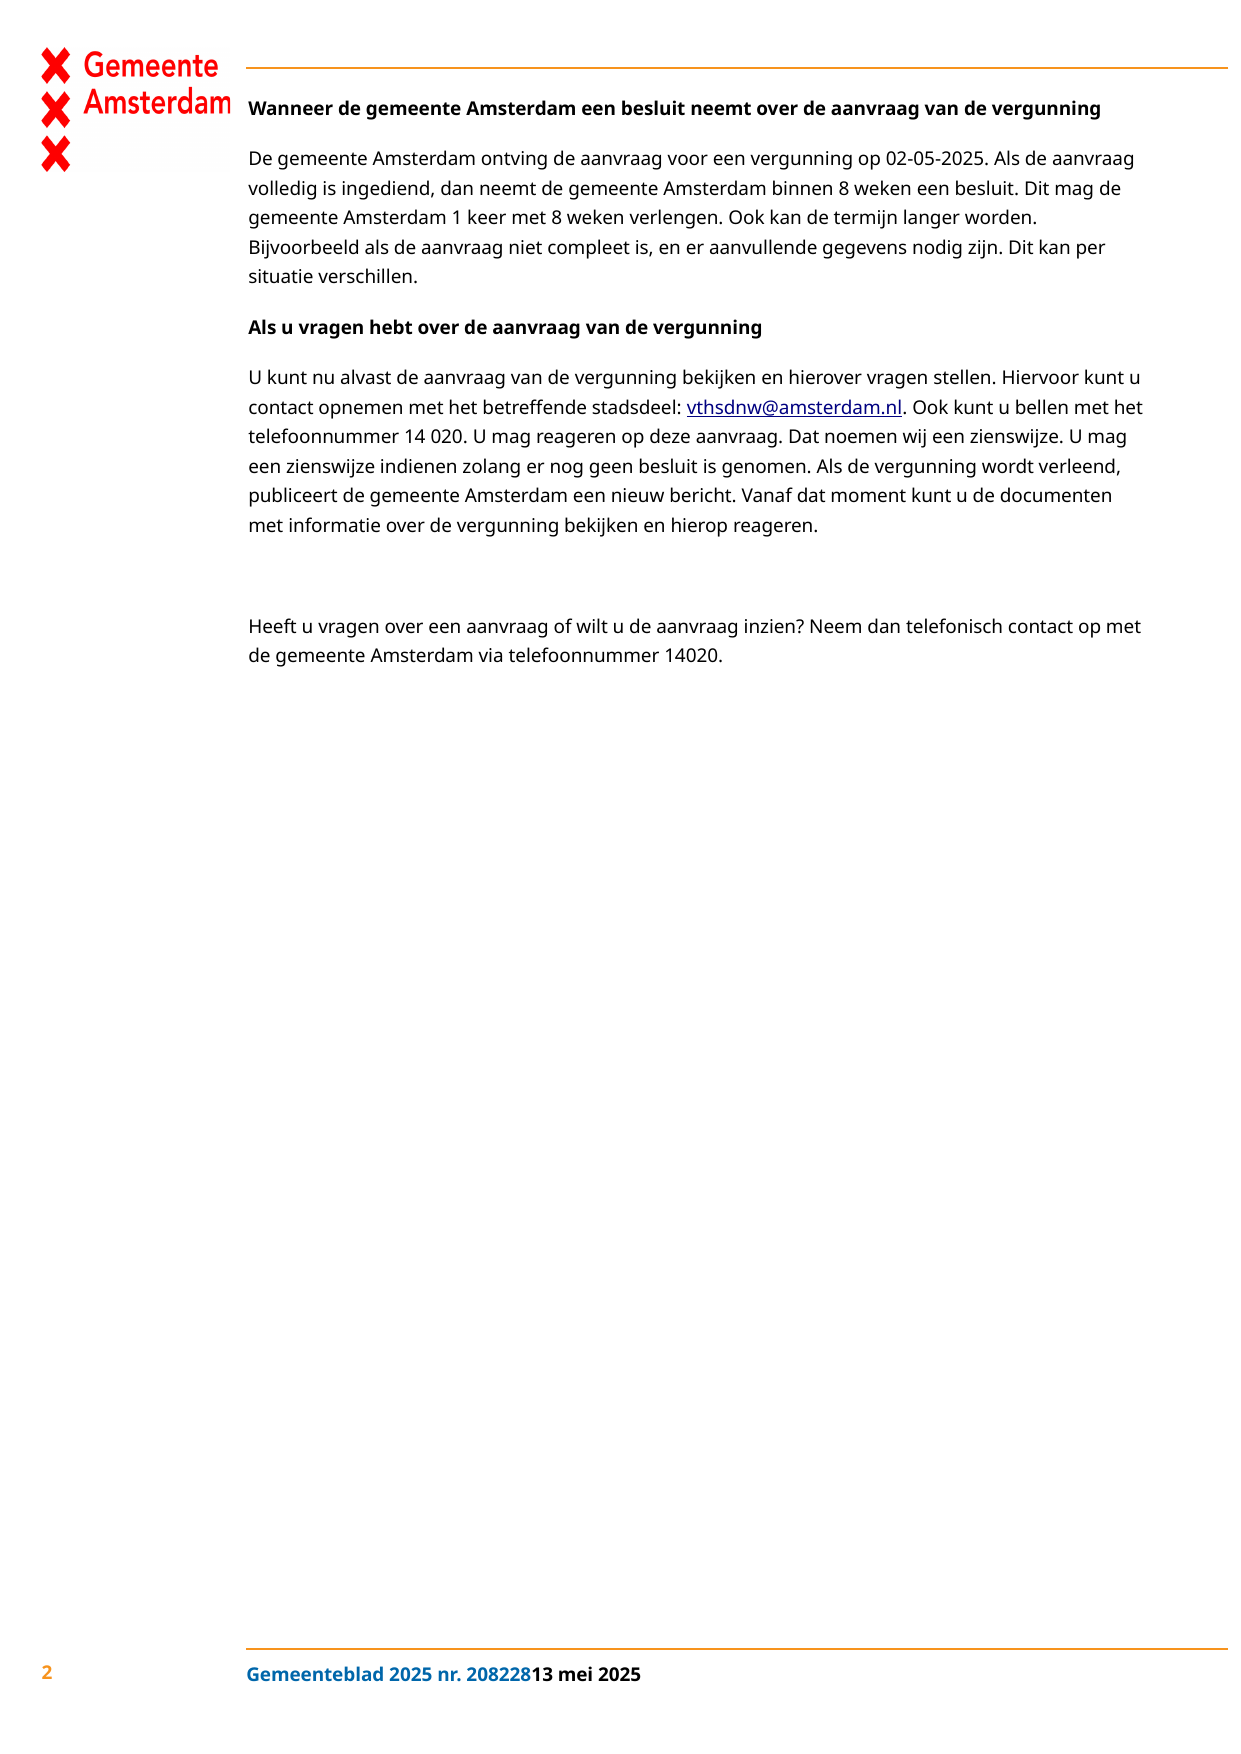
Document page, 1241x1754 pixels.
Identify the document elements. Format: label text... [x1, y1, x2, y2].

picture [41, 47, 231, 172]
text Als u vragen hebt over de aanvraag van de vergunning [248, 314, 1152, 340]
text Heeft u vragen over een aanvraag of wilt u de aanvraag inzien? Neem dan telefonisch contact op met de gemeente Amsterdam via telefoonnummer 14020. [248, 613, 1152, 668]
text Wanneer de gemeente Amsterdam een besluit neemt over de aanvraag van de vergunning [248, 95, 1152, 121]
text U kunt nu alvast de aanvraag van de vergunning bekijken en hierover vragen stellen. Hiervoor kunt u contact opnemen met het betreffende stadsdeel: vthsdnw@amsterdam.nl. Ook kunt u bellen met het telefoonnummer 14 020. U mag reageren op deze aanvraag. Dat noemen wij een zienswijze. U mag een zienswijze indienen zolang er nog geen besluit is genomen. Als de vergunning wordt verleend, publiceert de gemeente Amsterdam een nieuw bericht. Vanaf dat moment kunt u de documenten met informatie over de vergunning bekijken en hierop reageren. [248, 364, 1152, 538]
text De gemeente Amsterdam ontving de aanvraag voor een vergunning op 02-05-2025. Als de aanvraag volledig is ingediend, dan neemt de gemeente Amsterdam binnen 8 weken een besluit. Dit mag de gemeente Amsterdam 1 keer met 8 weken verlengen. Ook kan de termijn langer worden. Bijvoorbeeld als de aanvraag niet compleet is, en er aanvullende gegevens nodig zijn. Dit kan per situatie verschillen. [248, 145, 1152, 289]
